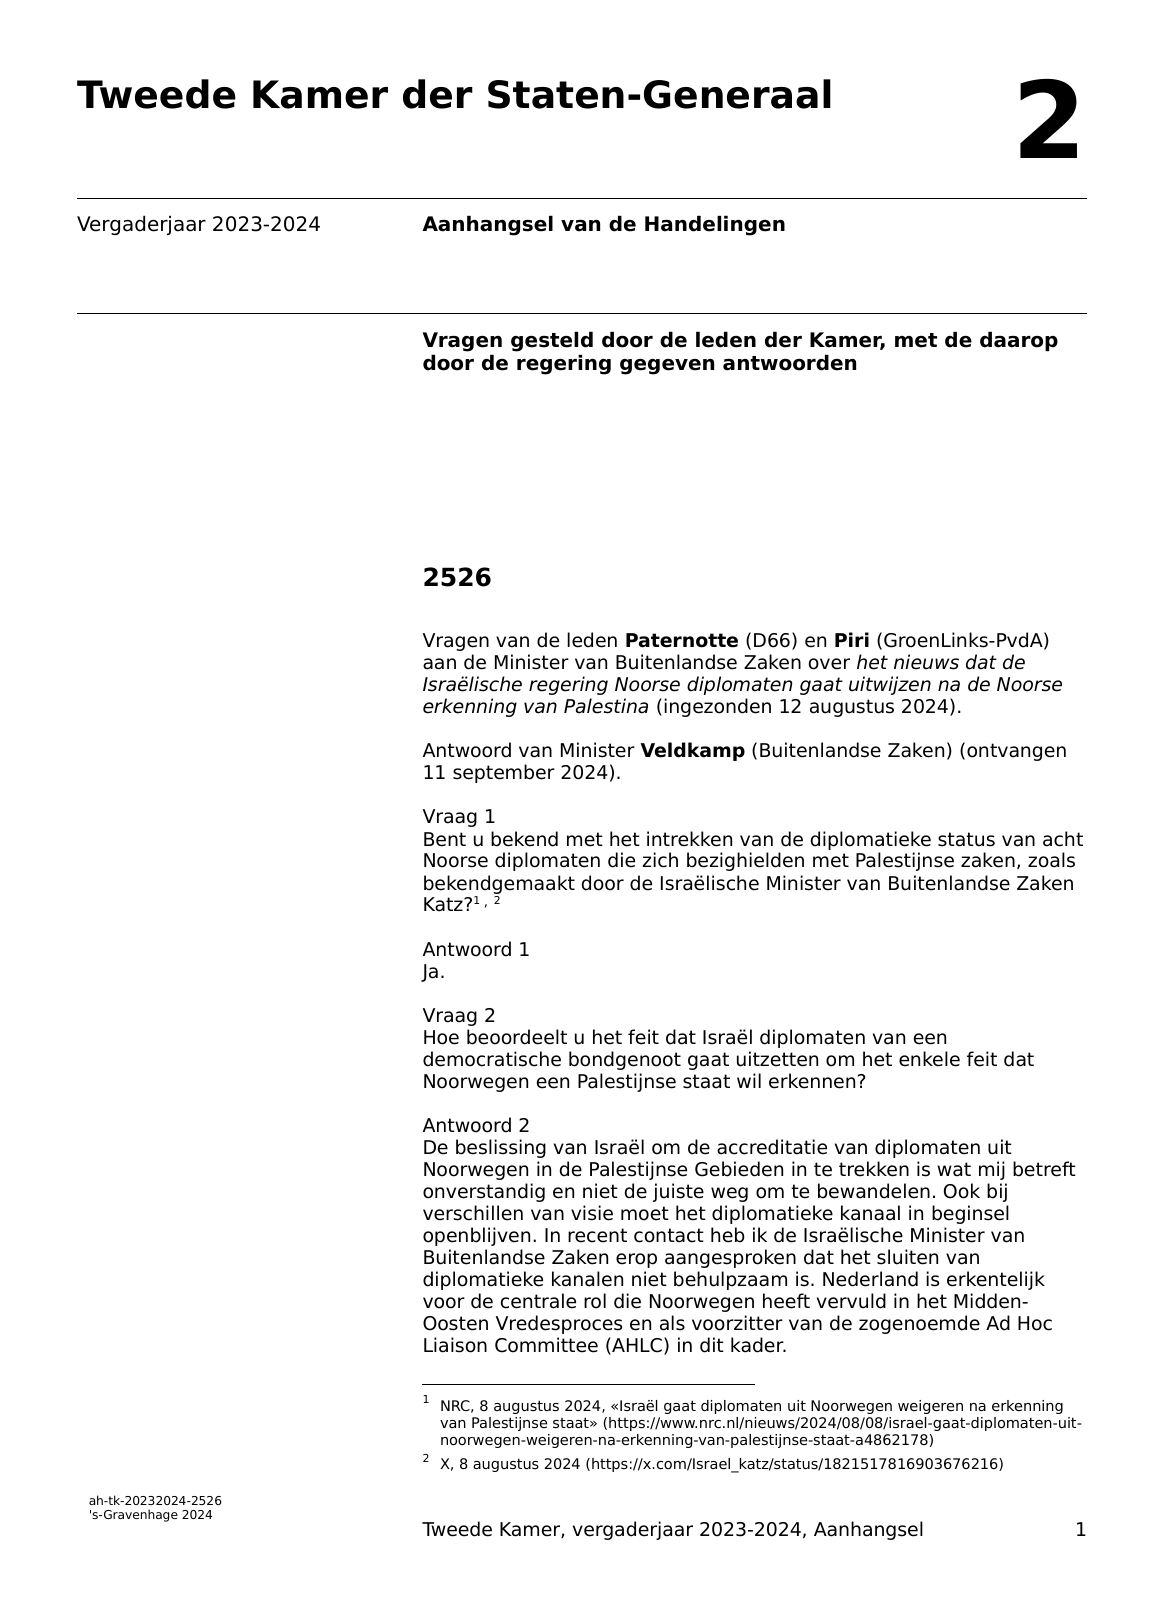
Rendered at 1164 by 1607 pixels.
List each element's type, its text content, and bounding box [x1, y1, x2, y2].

text Vraag 1 [422, 806, 1087, 828]
text ah-tk-20232024-2526 [88, 1494, 323, 1508]
text De beslissing van Israël om de accreditatie van diplomaten uit Noorwegen in de Palestijnse Gebieden in te trekken is wat mij betreft onverstandig en niet de juiste weg om te bewandelen. Ook bij verschillen van visie moet het diplomatieke kanaal in beginsel openblijven. In recent contact heb ik de Israëlische Minister van Buitenlandse Zaken erop aangesproken dat het sluiten van diplomatieke kanalen niet behulpzaam is. Nederland is erkentelijk voor de centrale rol die Noorwegen heeft vervuld in het Midden-Oosten Vredesproces en als voorzitter van de zogenoemde Ad Hoc Liaison Committee (AHLC) in dit kader. [422, 1137, 1087, 1357]
table_header Tweede Kamer der Staten-Generaal [77, 59, 886, 198]
text NRC, 8 augustus 2024, «Israël gaat diplomaten uit Noorwegen weigeren na erkenning van Palestijnse staat» (https://www.nrc.nl/nieuws/2024/08/08/israel-gaat-diplomaten-uit-noorwegen-weigeren-na-erkenning-van-palestijnse-staat-a4862178) [422, 1393, 1087, 1449]
text 's-Gravenhage 2024 [88, 1508, 323, 1522]
text Hoe beoordeelt u het feit dat Israël diplomaten van een democratische bondgenoot gaat uitzetten om het enkele feit dat Noorwegen een Palestijnse staat wil erkennen? [422, 1027, 1087, 1093]
text Antwoord 2 [422, 1115, 1087, 1137]
text Vraag 2 [422, 1005, 1087, 1027]
table_cell Aanhangsel van de Handelingen [422, 199, 1087, 313]
table_cell Vergaderjaar 2023-2024 [77, 199, 422, 313]
text Vragen van de leden Paternotte (D66) en Piri (GroenLinks-PvdA) aan de Minister van Buitenlandse Zaken over het nieuws dat de Israëlische regering Noorse diplomaten gaat uitwijzen na de Noorse erkenning van Palestina (ingezonden 12 augustus 2024). [422, 630, 1087, 718]
table_cell Vragen gesteld door de leden der Kamer, met de daarop door de regering gegeven antwoorden [422, 314, 1087, 375]
text Antwoord 1 [422, 938, 1087, 961]
text Antwoord van Minister Veldkamp (Buitenlandse Zaken) (ontvangen 11 september 2024). [422, 740, 1087, 784]
text Ja. [422, 961, 1087, 982]
table_cell [77, 314, 422, 375]
text Bent u bekend met het intrekken van de diplomatieke status van acht Noorse diplomaten die zich bezighielden met Palestijnse zaken, zoals bekendgemaakt door de Israëlische Minister van Buitenlandse Zaken Katz?, [422, 828, 1087, 916]
table_header 2 [886, 59, 1087, 198]
text 2526 [422, 563, 1087, 592]
text X, 8 augustus 2024 (https://x.com/Israel_katz/status/1821517816903676216) [422, 1452, 1087, 1474]
